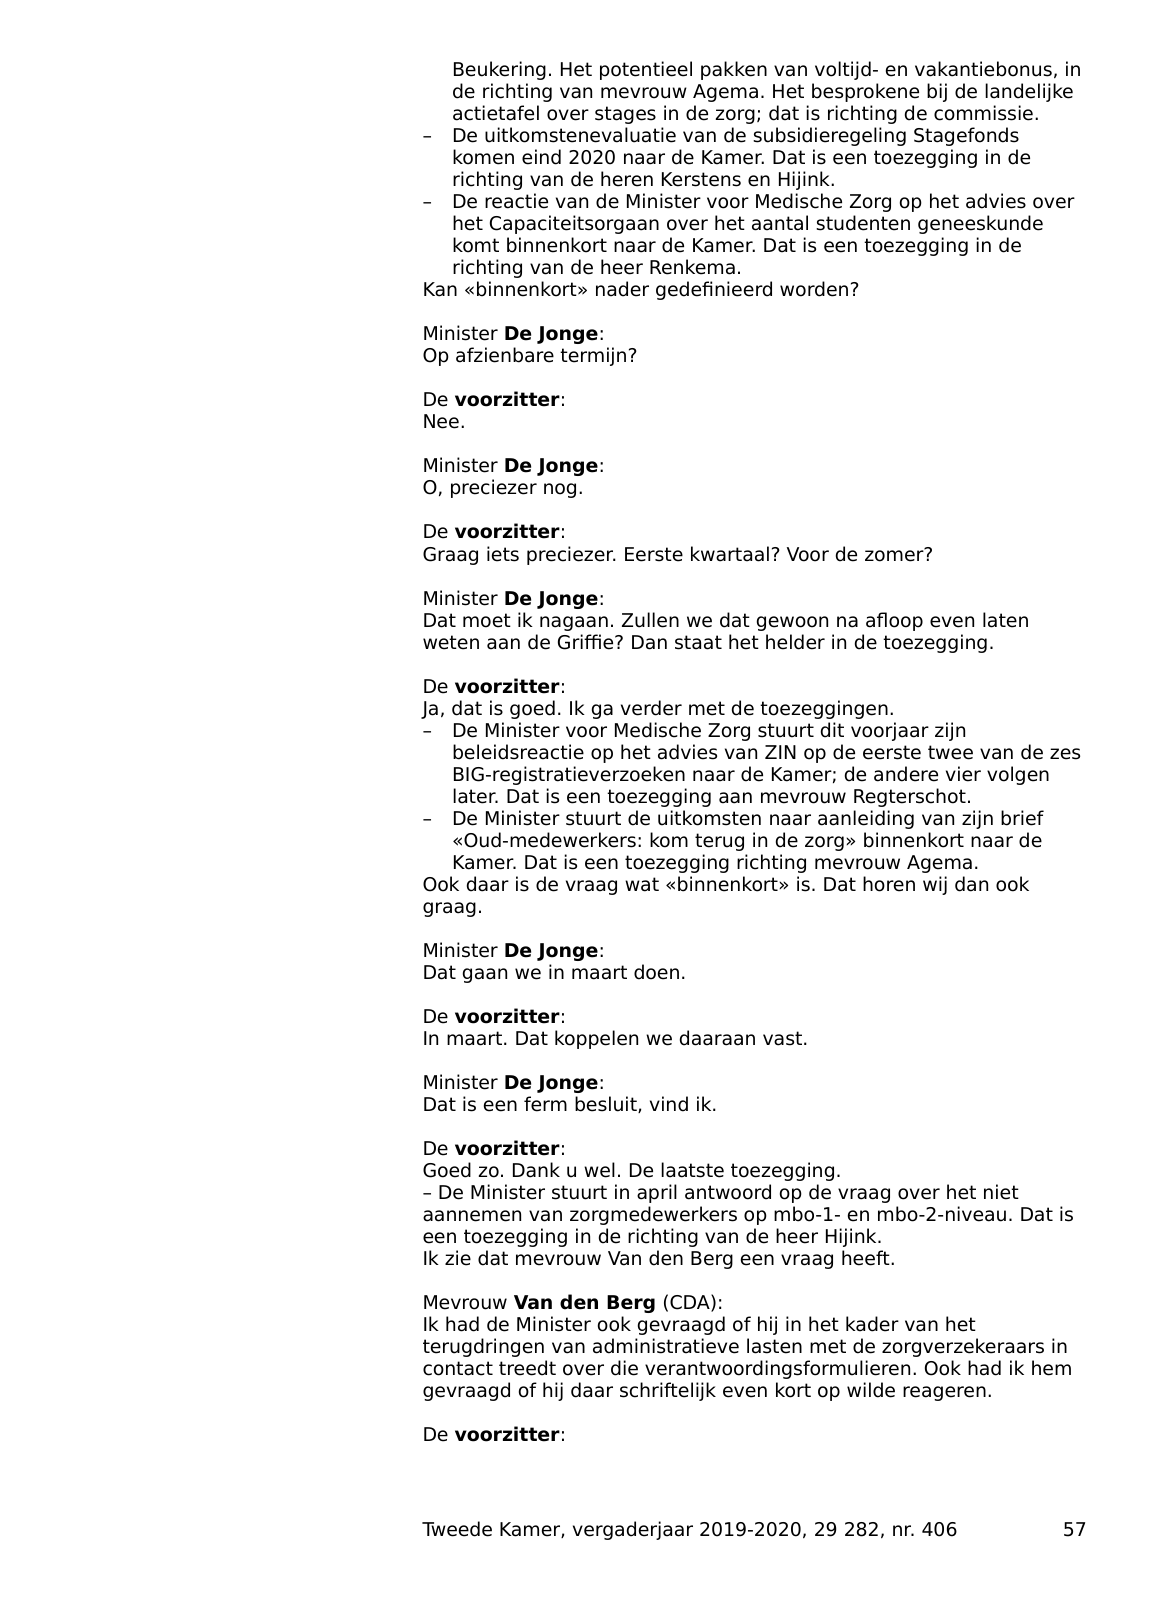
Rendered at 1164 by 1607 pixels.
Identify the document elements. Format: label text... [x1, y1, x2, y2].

text De voorzitter: [422, 1138, 1087, 1160]
text Goed zo. Dank u wel. De laatste toezegging. [422, 1160, 1087, 1182]
text – De Minister stuurt de uitkomsten naar aanleiding van zijn brief «Oud-medewerkers: kom terug in de zorg» binnenkort naar de Kamer. Dat is een toezegging richting mevrouw Agema. [422, 808, 1087, 873]
text Ook daar is de vraag wat «binnenkort» is. Dat horen wij dan ook graag. [422, 873, 1087, 917]
text O, preciezer nog. [422, 477, 1087, 499]
text Minister De Jonge: [422, 940, 1087, 962]
text Kan «binnenkort» nader gedefinieerd worden? [422, 279, 1087, 301]
text – De Minister stuurt in april antwoord op de vraag over het niet aannemen van zorgmedewerkers op mbo-1- en mbo-2-niveau. Dat is een toezegging in de richting van de heer Hijink. [422, 1182, 1087, 1248]
text Mevrouw Van den Berg (CDA): [422, 1292, 1087, 1314]
text – De Minister voor Medische Zorg stuurt dit voorjaar zijn beleidsreactie op het advies van ZIN op de eerste twee van de zes BIG-registratieverzoeken naar de Kamer; de andere vier volgen later. Dat is een toezegging aan mevrouw Regterschot. [422, 720, 1087, 808]
text De voorzitter: [422, 389, 1087, 411]
text De voorzitter: [422, 1006, 1087, 1028]
text Ja, dat is goed. Ik ga verder met de toezeggingen. [422, 698, 1087, 720]
text Dat moet ik nagaan. Zullen we dat gewoon na afloop even laten weten aan de Griffie? Dan staat het helder in de toezegging. [422, 609, 1087, 653]
text Dat gaan we in maart doen. [422, 962, 1087, 984]
text De voorzitter: [422, 1424, 1087, 1446]
text – De reactie van de Minister voor Medische Zorg op het advies over het Capaciteitsorgaan over het aantal studenten geneeskunde komt binnenkort naar de Kamer. Dat is een toezegging in de richting van de heer Renkema. [422, 191, 1087, 279]
text – De uitkomstenevaluatie van de subsidieregeling Stagefonds komen eind 2020 naar de Kamer. Dat is een toezegging in de richting van de heren Kerstens en Hijink. [422, 125, 1087, 191]
text In maart. Dat koppelen we daaraan vast. [422, 1028, 1087, 1050]
text Dat is een ferm besluit, vind ik. [422, 1094, 1087, 1116]
text Minister De Jonge: [422, 588, 1087, 609]
text Minister De Jonge: [422, 1072, 1087, 1094]
text Minister De Jonge: [422, 455, 1087, 477]
text Beukering. Het potentieel pakken van voltijd- en vakantiebonus, in de richting van mevrouw Agema. Het besprokene bij de landelijke actietafel over stages in de zorg; dat is richting de commissie. [422, 59, 1087, 125]
text Op afzienbare termijn? [422, 345, 1087, 367]
text Minister De Jonge: [422, 323, 1087, 345]
text Graag iets preciezer. Eerste kwartaal? Voor de zomer? [422, 543, 1087, 565]
text De voorzitter: [422, 521, 1087, 543]
text De voorzitter: [422, 676, 1087, 698]
text Nee. [422, 411, 1087, 433]
text Ik had de Minister ook gevraagd of hij in het kader van het terugdringen van administratieve lasten met de zorgverzekeraars in contact treedt over die verantwoordingsformulieren. Ook had ik hem gevraagd of hij daar schriftelijk even kort op wilde reageren. [422, 1314, 1087, 1402]
text Ik zie dat mevrouw Van den Berg een vraag heeft. [422, 1248, 1087, 1270]
